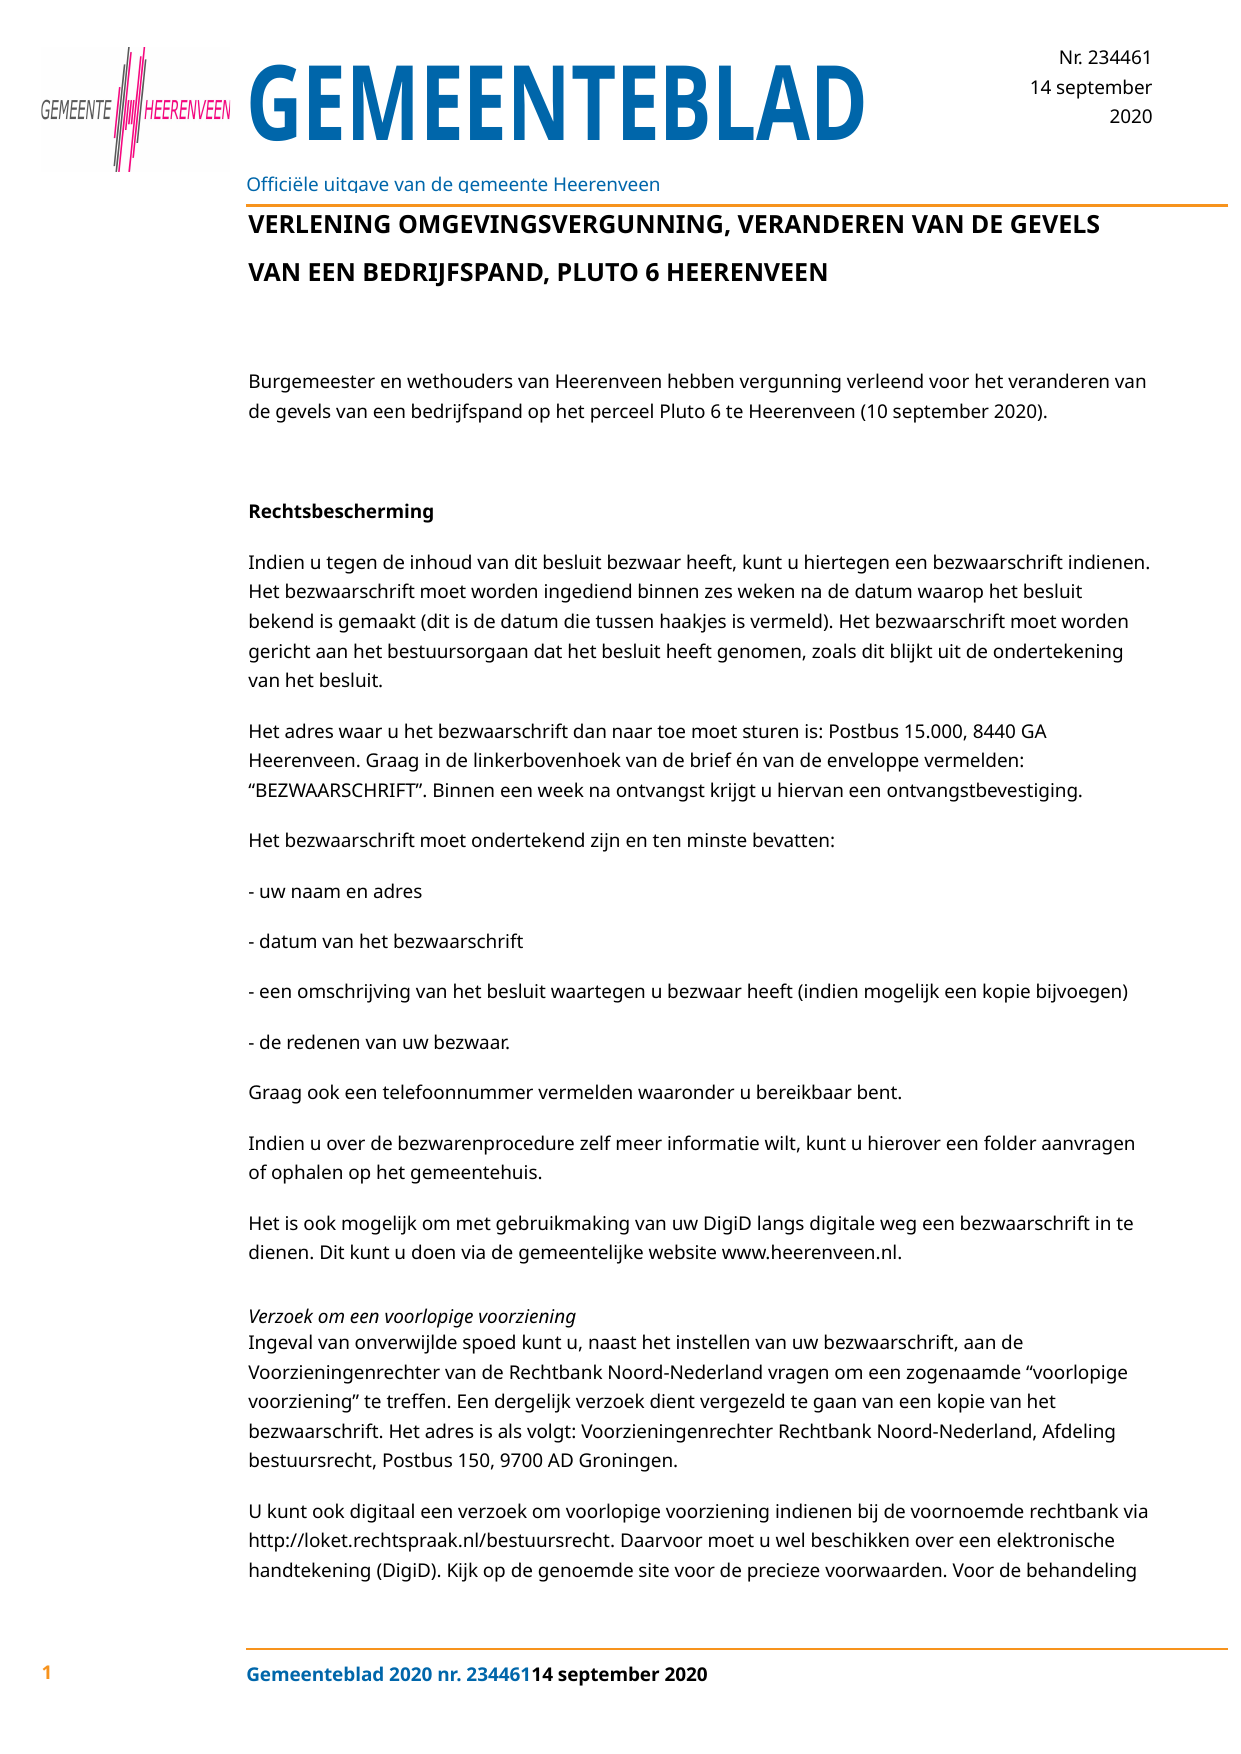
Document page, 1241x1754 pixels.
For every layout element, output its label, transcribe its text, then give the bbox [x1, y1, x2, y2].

text Verzoek om een voorlopige voorziening [248, 1303, 1152, 1329]
text - de redenen van uw bezwaar. [248, 1029, 1152, 1055]
text - uw naam en adres [248, 878, 1152, 904]
text Het adres waar u het bezwaarschrift dan naar toe moet sturen is: Postbus 15.000, 8440 GA Heerenveen. Graag in de linkerbovenhoek van de brief én van de enveloppe vermelden: “BEZWAARSCHRIFT”. Binnen een week na ontvangst krijgt u hiervan een ontvangstbevestiging. [248, 718, 1152, 803]
text Indien u tegen de inhoud van dit besluit bezwaar heeft, kunt u hiertegen een bezwaarschrift indienen. Het bezwaarschrift moet worden ingediend binnen zes weken na de datum waarop het besluit bekend is gemaakt (dit is de datum die tussen haakjes is vermeld). Het bezwaarschrift moet worden gericht aan het bestuursorgaan dat het besluit heeft genomen, zoals dit blijkt uit de ondertekening van het besluit. [248, 549, 1152, 693]
text Rechtsbescherming [248, 499, 1152, 524]
picture [41, 47, 231, 172]
text Burgemeester en wethouders van Heerenveen hebben vergunning verleend voor het veranderen van de gevels van een bedrijfspand op het perceel Pluto 6 te Heerenveen (10 september 2020). [248, 368, 1152, 424]
text - een omschrijving van het besluit waartegen u bezwaar heeft (indien mogelijk een kopie bijvoegen) [248, 979, 1152, 1004]
text Ingeval van onverwijlde spoed kunt u, naast het instellen van uw bezwaarschrift, aan de Voorzieningenrechter van de Rechtbank Noord-Nederland vragen om een zogenaamde “voorlopige voorziening” te treffen. Een dergelijk verzoek dient vergezeld te gaan van een kopie van het bezwaarschrift. Het adres is als volgt: Voorzieningenrechter Rechtbank Noord-Nederland, Afdeling bestuursrecht, Postbus 150, 9700 AD Groningen. [248, 1329, 1152, 1473]
text Het is ook mogelijk om met gebruikmaking van uw DigiD langs digitale weg een bezwaarschrift in te dienen. Dit kunt u doen via de gemeentelijke website www.heerenveen.nl. [248, 1210, 1152, 1265]
text Het bezwaarschrift moet ondertekend zijn en ten minste bevatten: [248, 827, 1152, 853]
text U kunt ook digitaal een verzoek om voorlopige voorziening indienen bij de voornoemde rechtbank via http://loket.rechtspraak.nl/bestuursrecht. Daarvoor moet u wel beschikken over een elektronische handtekening (DigiD). Kijk op de genoemde site voor de precieze voorwaarden. Voor de behandeling [248, 1498, 1152, 1583]
text Graag ook een telefoonnummer vermelden waaronder u bereikbaar bent. [248, 1079, 1152, 1105]
text - datum van het bezwaarschrift [248, 928, 1152, 954]
text VERLENING OMGEVINGSVERGUNNING, VERANDEREN VAN DE GEVELS VAN EEN BEDRIJFSPAND, PLUTO 6 HEERENVEEN [248, 207, 1152, 288]
text Indien u over de bezwarenprocedure zelf meer informatie wilt, kunt u hierover een folder aanvragen of ophalen op het gemeentehuis. [248, 1130, 1152, 1185]
